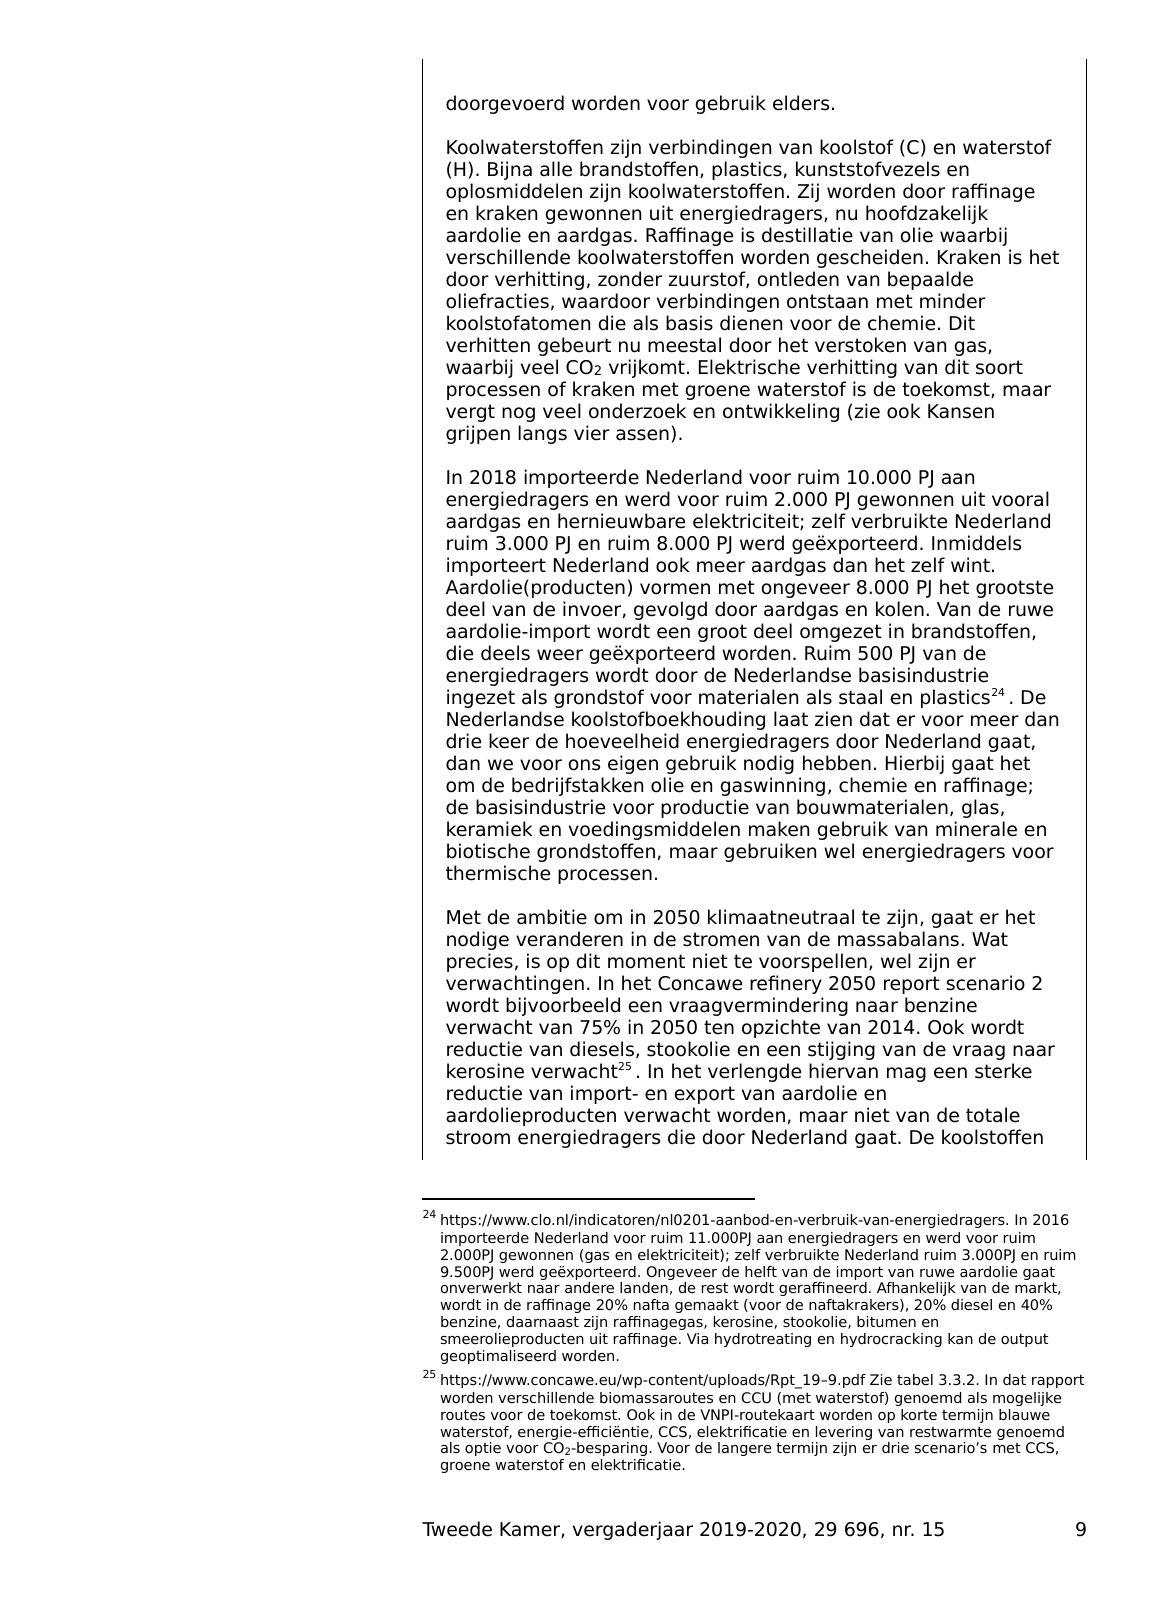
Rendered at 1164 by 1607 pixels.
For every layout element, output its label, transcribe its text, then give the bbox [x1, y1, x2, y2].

table_header doorgevoerd worden voor gebruik elders. Koolwaterstoffen zijn verbindingen van koolstof (C) en waterstof (H). Bijna alle brandstoffen, plastics, kunststofvezels en oplosmiddelen zijn koolwaterstoffen. Zij worden door raffinage en kraken gewonnen uit energiedragers, nu hoofdzakelijk aardolie en aardgas. Raffinage is destillatie van olie waarbij verschillende koolwaterstoffen worden gescheiden. Kraken is het door verhitting, zonder zuurstof, ontleden van bepaalde oliefracties, waardoor verbindingen ontstaan met minder koolstofatomen die als basis dienen voor de chemie. Dit verhitten gebeurt nu meestal door het verstoken van gas, waarbij veel CO2 vrijkomt. Elektrische verhitting van dit soort processen of kraken met groene waterstof is de toekomst, maar vergt nog veel onderzoek en ontwikkeling (zie ook Kansen grijpen langs vier assen). In 2018 importeerde Nederland voor ruim 10.000 PJ aan energiedragers en werd voor ruim 2.000 PJ gewonnen uit vooral aardgas en hernieuwbare elektriciteit; zelf verbruikte Nederland ruim 3.000 PJ en ruim 8.000 PJ werd geëxporteerd. Inmiddels importeert Nederland ook meer aardgas dan het zelf wint. Aardolie(producten) vormen met ongeveer 8.000 PJ het grootste deel van de invoer, gevolgd door aardgas en kolen. Van de ruwe aardolie-import wordt een groot deel omgezet in brandstoffen, die deels weer geëxporteerd worden. Ruim 500 PJ van de energiedragers wordt door de Nederlandse basisindustrie ingezet als grondstof voor materialen als staal en plastics. De Nederlandse koolstofboekhouding laat zien dat er voor meer dan drie keer de hoeveelheid energiedragers door Nederland gaat, dan we voor ons eigen gebruik nodig hebben. Hierbij gaat het om de bedrijfstakken olie en gaswinning, chemie en raffinage; de basisindustrie voor productie van bouwmaterialen, glas, keramiek en voedingsmiddelen maken gebruik van minerale en biotische grondstoffen, maar gebruiken wel energiedragers voor thermische processen. Met de ambitie om in 2050 klimaatneutraal te zijn, gaat er het nodige veranderen in de stromen van de massabalans. Wat precies, is op dit moment niet te voorspellen, wel zijn er verwachtingen. In het Concawe refinery 2050 report scenario 2 wordt bijvoorbeeld een vraagvermindering naar benzine verwacht van 75% in 2050 ten opzichte van 2014. Ook wordt reductie van diesels, stookolie en een stijging van de vraag naar kerosine verwacht. In het verlengde hiervan mag een sterke reductie van import- en export van aardolie en aardolieproducten verwacht worden, maar niet van de totale stroom energiedragers die door Nederland gaat. De koolstoffen [423, 59, 1086, 1160]
